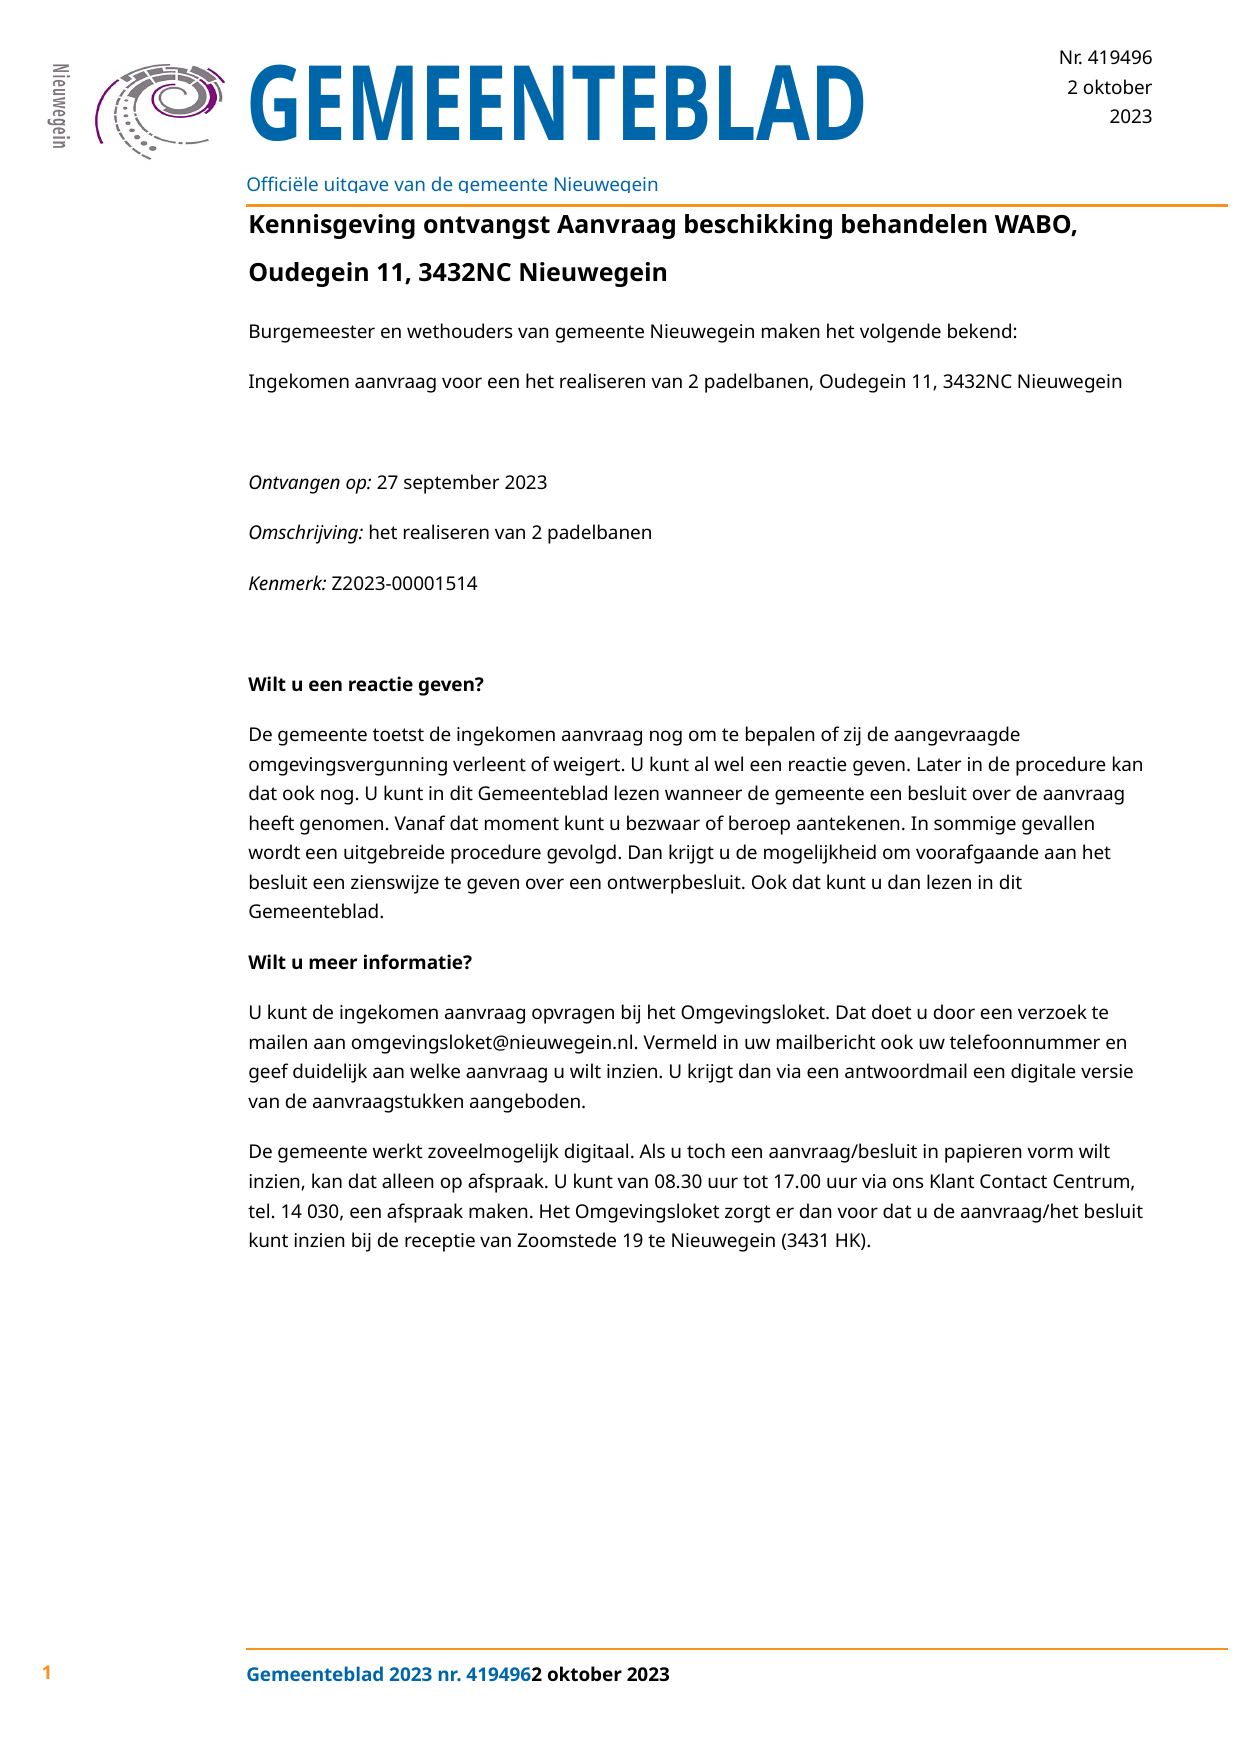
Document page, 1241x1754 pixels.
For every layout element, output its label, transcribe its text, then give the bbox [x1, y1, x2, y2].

text U kunt de ingekomen aanvraag opvragen bij het Omgevingsloket. Dat doet u door een verzoek te mailen aan omgevingsloket@nieuwegein.nl. Vermeld in uw mailbericht ook uw telefoonnummer en geef duidelijk aan welke aanvraag u wilt inzien. U krijgt dan via een antwoordmail een digitale versie van de aanvraagstukken aangeboden. [248, 999, 1152, 1114]
text Burgemeester en wethouders van gemeente Nieuwegein maken het volgende bekend: [248, 318, 1152, 344]
text De gemeente werkt zoveelmogelijk digitaal. Als u toch een aanvraag/besluit in papieren vorm wilt inzien, kan dat alleen op afspraak. U kunt van 08.30 uur tot 17.00 uur via ons Klant Contact Centrum, tel. 14 030, een afspraak maken. Het Omgevingsloket zorgt er dan voor dat u de aanvraag/het besluit kunt inzien bij de receptie van Zoomstede 19 te Nieuwegein (3431 HK). [248, 1139, 1152, 1253]
picture [41, 47, 231, 172]
text Wilt u meer informatie? [248, 949, 1152, 975]
text De gemeente toetst de ingekomen aanvraag nog om te bepalen of zij de aangevraagde omgevingsvergunning verleent of weigert. U kunt al wel een reactie geven. Later in de procedure kan dat ook nog. U kunt in dit Gemeenteblad lezen wanneer de gemeente een besluit over de aanvraag heeft genomen. Vanaf dat moment kunt u bezwaar of beroep aantekenen. In sommige gevallen wordt een uitgebreide procedure gevolgd. Dan krijgt u de mogelijkheid om voorafgaande aan het besluit een zienswijze te geven over een ontwerpbesluit. Ook dat kunt u dan lezen in dit Gemeenteblad. [248, 721, 1152, 924]
text Kenmerk: Z2023-00001514 [248, 570, 1152, 596]
text Ontvangen op: 27 september 2023 [248, 469, 1152, 495]
text Kennisgeving ontvangst Aanvraag beschikking behandelen WABO, Oudegein 11, 3432NC Nieuwegein [248, 207, 1152, 288]
text Omschrijving: het realiseren van 2 padelbanen [248, 519, 1152, 545]
text Wilt u een reactie geven? [248, 671, 1152, 697]
text Ingekomen aanvraag voor een het realiseren van 2 padelbanen, Oudegein 11, 3432NC Nieuwegein [248, 368, 1152, 394]
